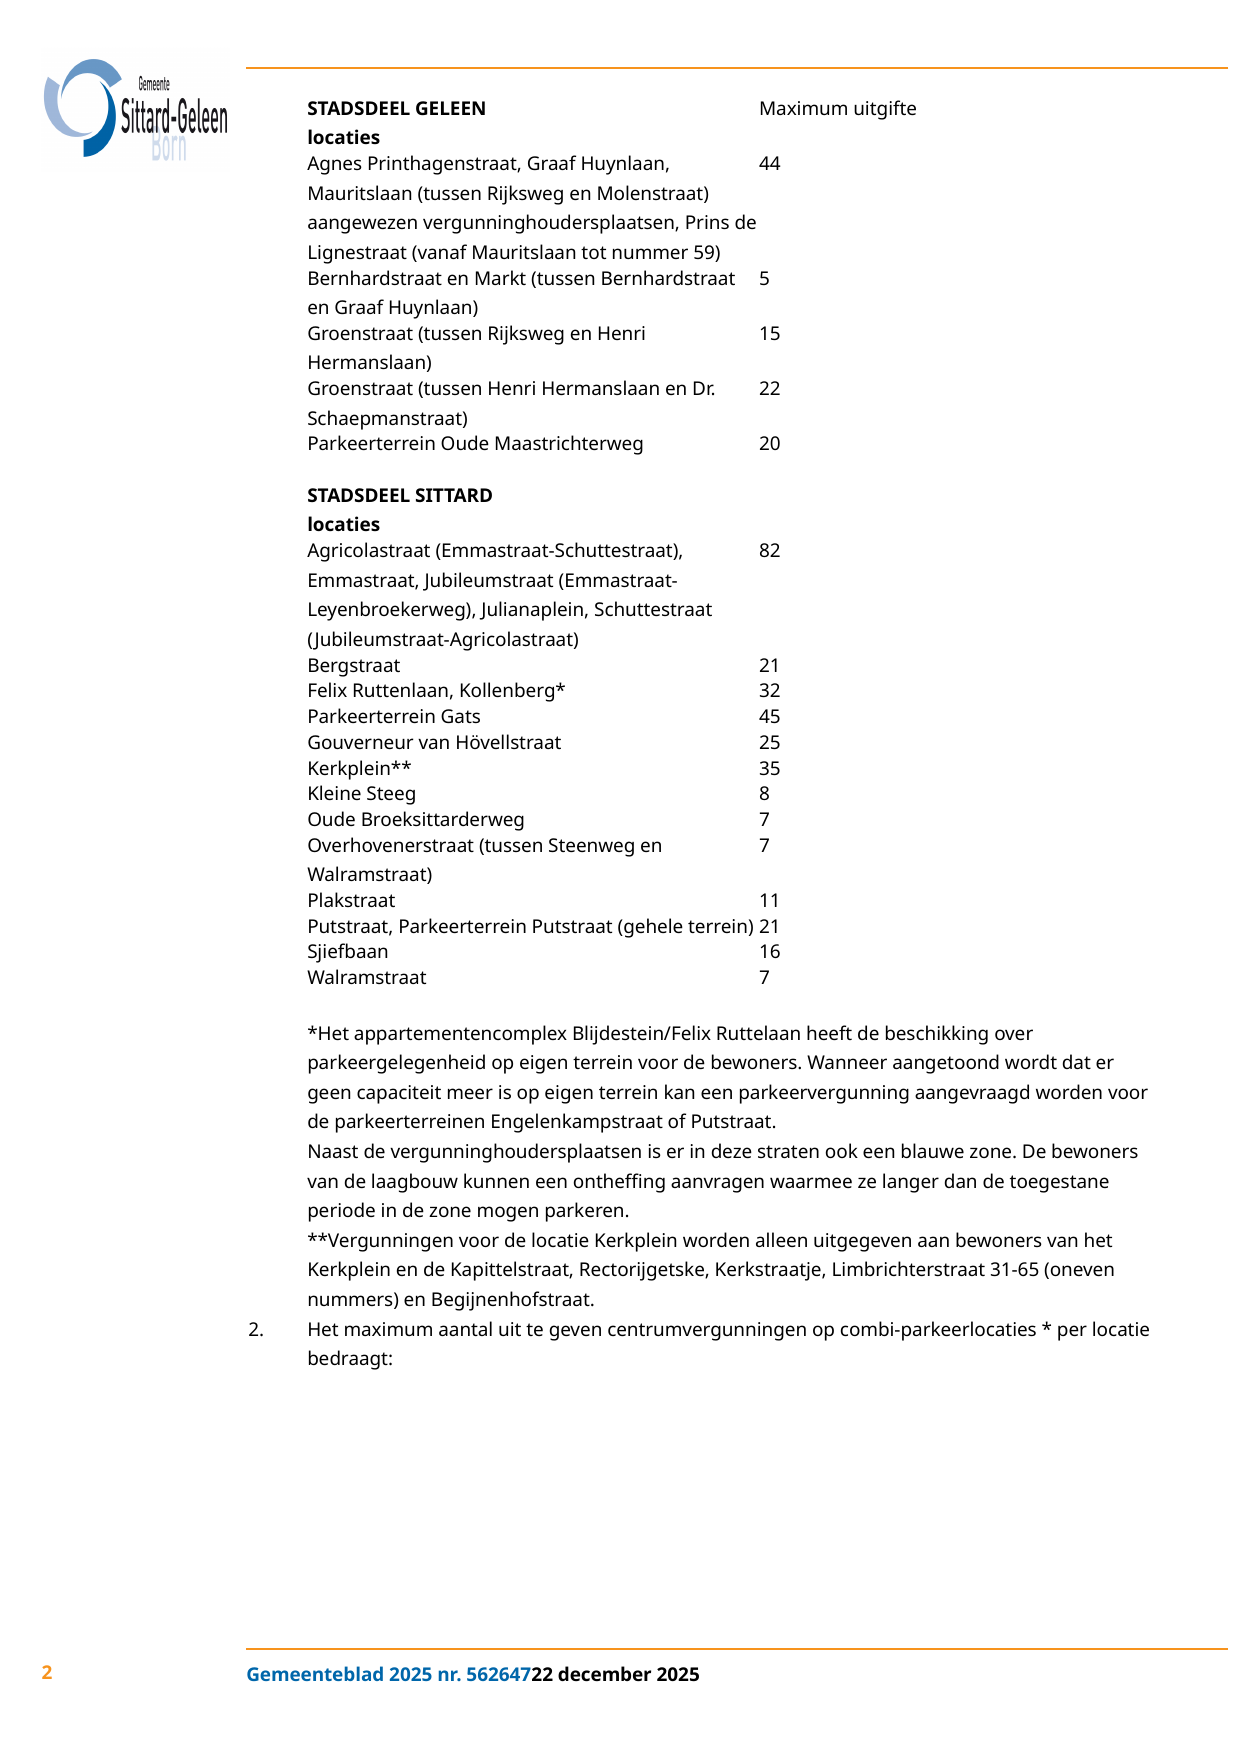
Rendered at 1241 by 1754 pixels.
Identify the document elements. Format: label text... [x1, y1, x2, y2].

table_cell 35 [759, 755, 1211, 781]
table_cell Walramstraat [307, 965, 759, 990]
table_cell 21 [759, 913, 1211, 939]
table_cell 32 [759, 678, 1211, 703]
table_cell 7 [759, 965, 1211, 990]
picture [41, 47, 231, 172]
list **Vergunningen voor de locatie Kerkplein worden alleen uitgegeven aan bewoners van het Kerkplein en de Kapittelstraat, Rectorijgetske, Kerkstraatje, Limbrichterstraat 31-65 (oneven nummers) en Begijnenhofstraat. [248, 1227, 1152, 1312]
table_header STADSDEEL GELEEN locaties [307, 95, 759, 150]
list *Het appartementencomplex Blijdestein/Felix Ruttelaan heeft de beschikking over parkeergelegenheid op eigen terrein voor de bewoners. Wanneer aangetoond wordt dat er geen capaciteit meer is op eigen terrein kan een parkeervergunning aangevraagd worden voor de parkeerterreinen Engelenkampstraat of Putstraat. [248, 1020, 1152, 1134]
table_cell Agnes Printhagenstraat, Graaf Huynlaan, Mauritslaan (tussen Rijksweg en Molenstraat) aangewezen vergunninghoudersplaatsen, Prins de Lignestraat (vanaf Mauritslaan tot nummer 59) [307, 150, 759, 265]
table_cell Plakstraat [307, 887, 759, 913]
table_cell 15 [759, 320, 1211, 375]
table_cell Bergstraat [307, 652, 759, 678]
table_cell [759, 482, 1211, 537]
table_cell 11 [759, 887, 1211, 913]
table_cell 7 [759, 806, 1211, 832]
table_cell Groenstraat (tussen Rijksweg en Henri Hermanslaan) [307, 320, 759, 375]
table_cell Agricolastraat (Emmastraat-Schuttestraat), Emmastraat, Jubileumstraat (Emmastraat-Leyenbroekerweg), Julianaplein, Schuttestraat (Jubileumstraat-Agricolastraat) [307, 538, 759, 652]
table_cell Oude Broeksittarderweg [307, 806, 759, 832]
table_cell 16 [759, 939, 1211, 964]
list Het maximum aantal uit te geven centrumvergunningen op combi-parkeerlocaties * per locatie bedraagt: [248, 1316, 1152, 1371]
table_cell Bernhardstraat en Markt (tussen Bernhardstraat en Graaf Huynlaan) [307, 265, 759, 320]
table_cell Groenstraat (tussen Henri Hermanslaan en Dr. Schaepmanstraat) [307, 375, 759, 431]
table_cell 82 [759, 538, 1211, 652]
table_cell Parkeerterrein Oude Maastrichterweg [307, 431, 759, 456]
table_cell 45 [759, 703, 1211, 729]
table_cell Felix Ruttenlaan, Kollenberg* [307, 678, 759, 703]
table_cell [307, 456, 759, 482]
table_cell Sjiefbaan [307, 939, 759, 964]
table_cell 25 [759, 729, 1211, 755]
table_cell Putstraat, Parkeerterrein Putstraat (gehele terrein) [307, 913, 759, 939]
table_cell 44 [759, 150, 1211, 265]
table_cell 20 [759, 431, 1211, 456]
table_cell Kleine Steeg [307, 781, 759, 806]
list Naast de vergunninghoudersplaatsen is er in deze straten ook een blauwe zone. De bewoners van de laagbouw kunnen een ontheffing aanvragen waarmee ze langer dan de toegestane periode in de zone mogen parkeren. [248, 1138, 1152, 1223]
table_cell Kerkplein** [307, 755, 759, 781]
table_cell STADSDEEL SITTARD locaties [307, 482, 759, 537]
table_cell 8 [759, 781, 1211, 806]
table_header Maximum uitgifte [759, 95, 1211, 150]
table_cell 22 [759, 375, 1211, 431]
table_cell [759, 456, 1211, 482]
table_cell 5 [759, 265, 1211, 320]
table_cell 7 [759, 832, 1211, 887]
table_cell Overhovenerstraat (tussen Steenweg en Walramstraat) [307, 832, 759, 887]
table_cell 21 [759, 652, 1211, 678]
table_cell Parkeerterrein Gats [307, 703, 759, 729]
table_cell Gouverneur van Hövellstraat [307, 729, 759, 755]
